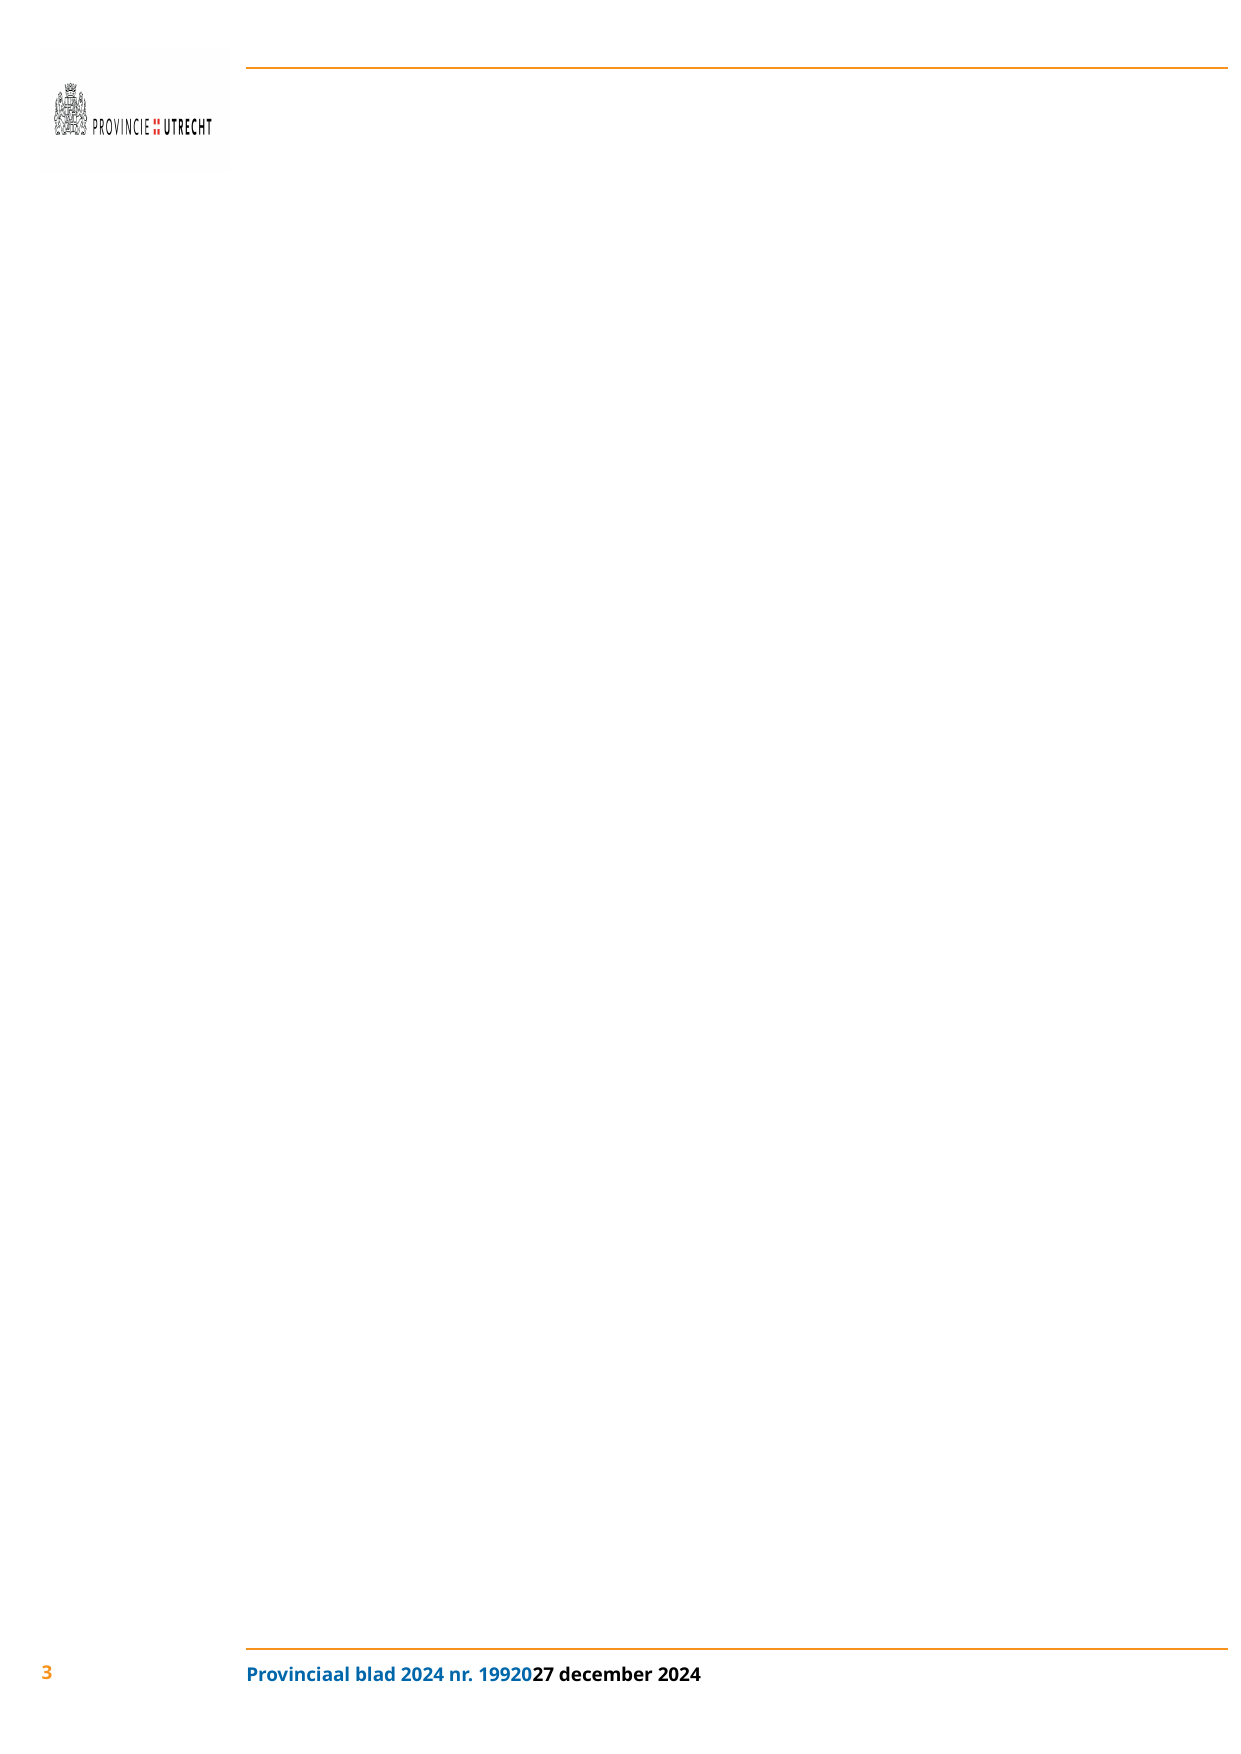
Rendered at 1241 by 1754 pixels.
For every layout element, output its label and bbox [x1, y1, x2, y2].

picture [41, 47, 231, 172]
